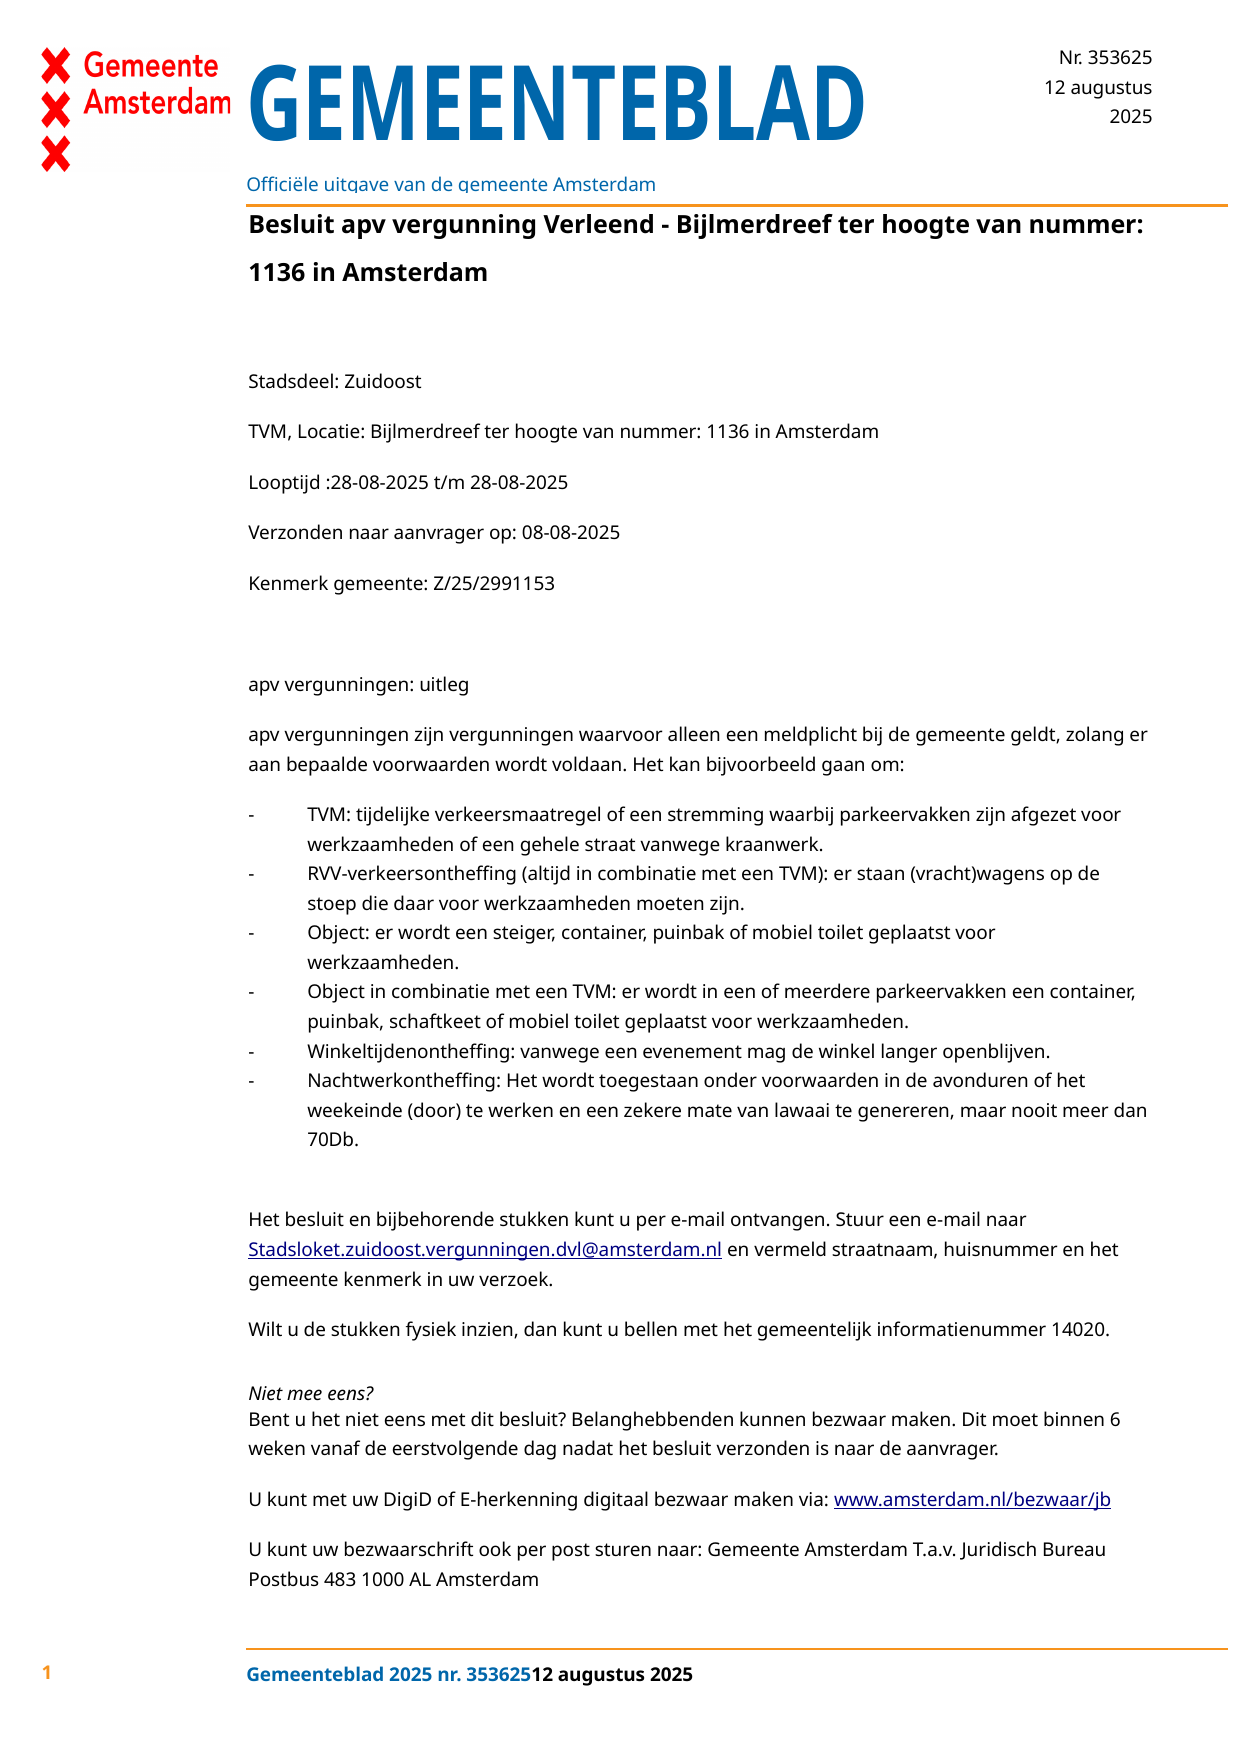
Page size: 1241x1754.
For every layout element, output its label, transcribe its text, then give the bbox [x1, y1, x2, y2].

text Wilt u de stukken fysiek inzien, dan kunt u bellen met het gemeentelijk informatienummer 14020. [248, 1316, 1152, 1342]
text apv vergunningen zijn vergunningen waarvoor alleen een meldplicht bij de gemeente geldt, zolang er aan bepaalde voorwaarden wordt voldaan. Het kan bijvoorbeeld gaan om: [248, 721, 1152, 777]
picture [41, 47, 231, 172]
text Stadsdeel: Zuidoost [248, 368, 1152, 394]
text Niet mee eens? [248, 1380, 1152, 1406]
list Object in combinatie met een TVM: er wordt in een of meerdere parkeervakken een container, puinbak, schaftkeet of mobiel toilet geplaatst voor werkzaamheden. [248, 979, 1152, 1034]
text Kenmerk gemeente: Z/25/2991153 [248, 570, 1152, 596]
text U kunt uw bezwaarschrift ook per post sturen naar: Gemeente Amsterdam T.a.v. Juridisch Bureau Postbus 483 1000 AL Amsterdam [248, 1536, 1152, 1592]
text Bent u het niet eens met dit besluit? Belanghebbenden kunnen bezwaar maken. Dit moet binnen 6 weken vanaf de eerstvolgende dag nadat het besluit verzonden is naar de aanvrager. [248, 1406, 1152, 1461]
text Besluit apv vergunning Verleend - Bijlmerdreef ter hoogte van nummer: 1136 in Amsterdam [248, 207, 1152, 288]
text Verzonden naar aanvrager op: 08-08-2025 [248, 519, 1152, 545]
text TVM, Locatie: Bijlmerdreef ter hoogte van nummer: 1136 in Amsterdam [248, 419, 1152, 444]
list TVM: tijdelijke verkeersmaatregel of een stremming waarbij parkeervakken zijn afgezet voor werkzaamheden of een gehele straat vanwege kraanwerk. [248, 801, 1152, 857]
list Object: er wordt een steiger, container, puinbak of mobiel toilet geplaatst voor werkzaamheden. [248, 919, 1152, 975]
text Looptijd :28-08-2025 t/m 28-08-2025 [248, 469, 1152, 495]
list RVV-verkeersontheffing (altijd in combinatie met een TVM): er staan (vracht)wagens op de stoep die daar voor werkzaamheden moeten zijn. [248, 860, 1152, 916]
text Het besluit en bijbehorende stukken kunt u per e-mail ontvangen. Stuur een e-mail naar Stadsloket.zuidoost.vergunningen.dvl@amsterdam.nl en vermeld straatnaam, huisnummer en het gemeente kenmerk in uw verzoek. [248, 1207, 1152, 1292]
list Winkeltijdenontheffing: vanwege een evenement mag de winkel langer openblijven. [248, 1038, 1152, 1064]
text apv vergunningen: uitleg [248, 671, 1152, 697]
list Nachtwerkontheffing: Het wordt toegestaan onder voorwaarden in de avonduren of het weekeinde (door) te werken en een zekere mate van lawaai te genereren, maar nooit meer dan 70Db. [248, 1067, 1152, 1152]
text U kunt met uw DigiD of E-herkenning digitaal bezwaar maken via: www.amsterdam.nl/bezwaar/jb [248, 1486, 1152, 1512]
